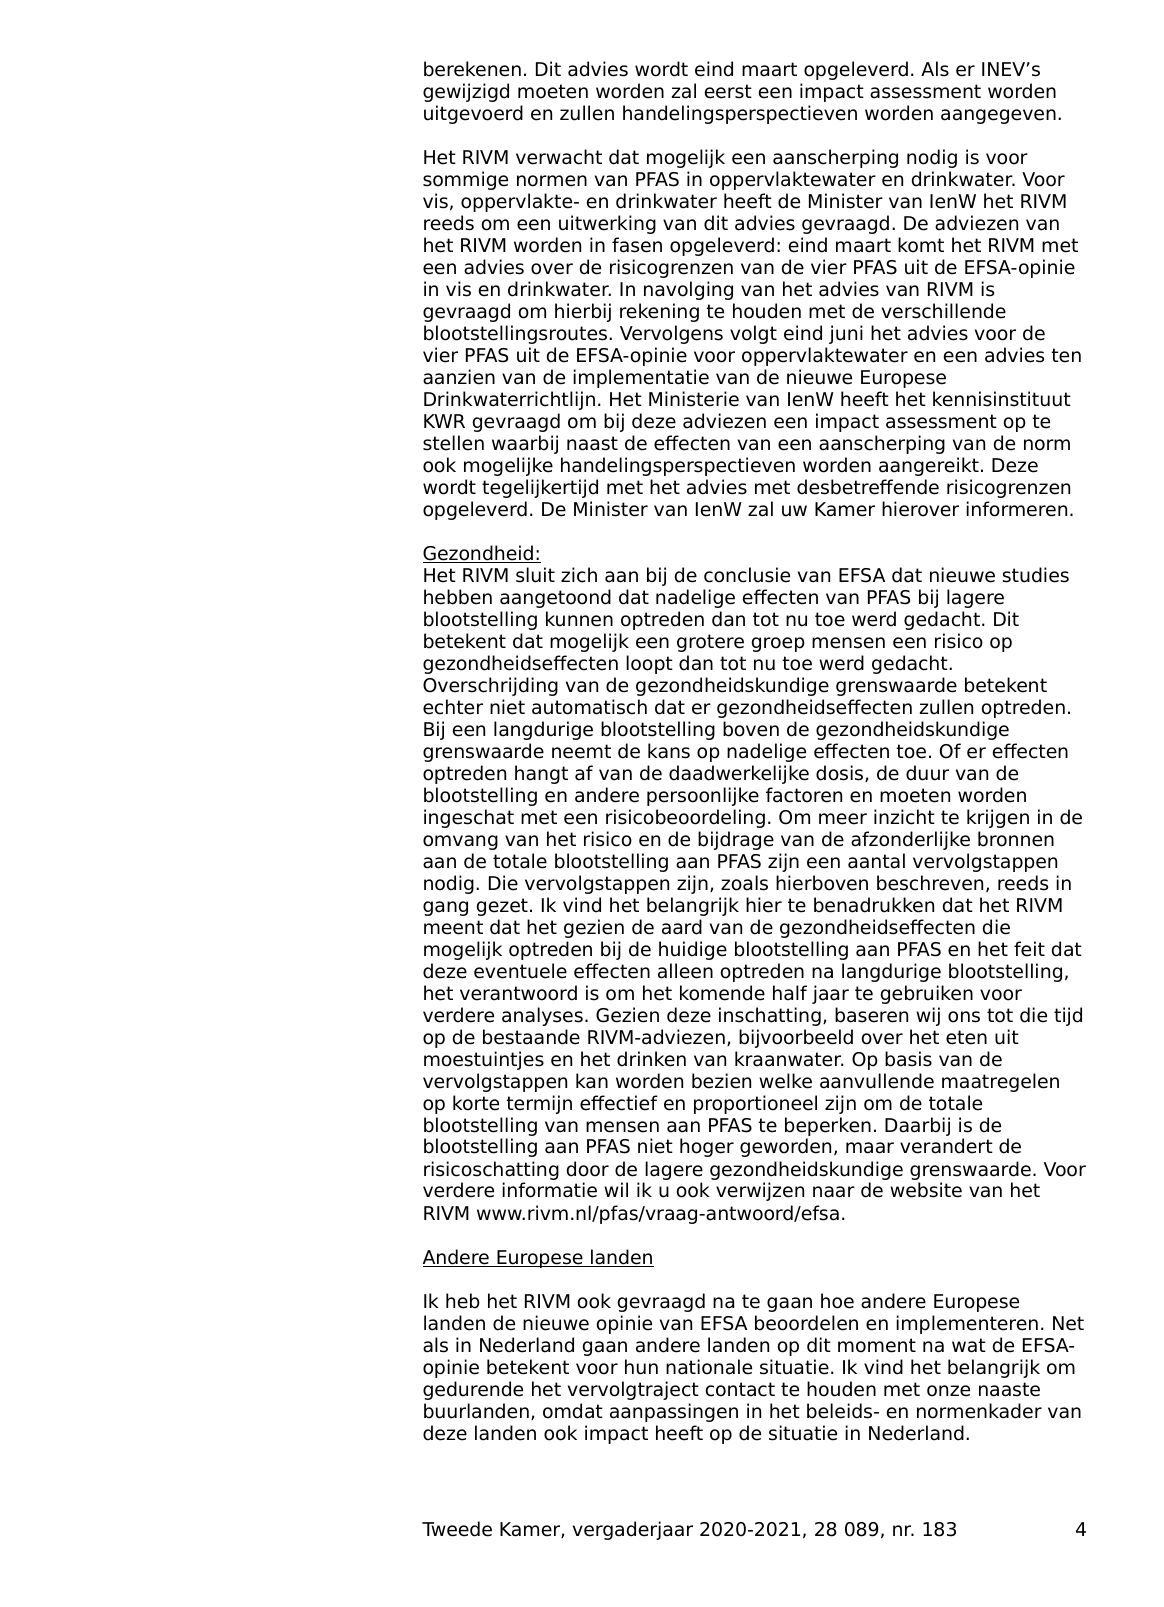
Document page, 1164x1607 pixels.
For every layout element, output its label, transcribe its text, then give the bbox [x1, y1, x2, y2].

text Gezondheid: [422, 543, 1087, 565]
text Het RIVM verwacht dat mogelijk een aanscherping nodig is voor sommige normen van PFAS in oppervlaktewater en drinkwater. Voor vis, oppervlakte- en drinkwater heeft de Minister van IenW het RIVM reeds om een uitwerking van dit advies gevraagd. De adviezen van het RIVM worden in fasen opgeleverd: eind maart komt het RIVM met een advies over de risicogrenzen van de vier PFAS uit de EFSA-opinie in vis en drinkwater. In navolging van het advies van RIVM is gevraagd om hierbij rekening te houden met de verschillende blootstellingsroutes. Vervolgens volgt eind juni het advies voor de vier PFAS uit de EFSA-opinie voor oppervlaktewater en een advies ten aanzien van de implementatie van de nieuwe Europese Drinkwaterrichtlijn. Het Ministerie van IenW heeft het kennisinstituut KWR gevraagd om bij deze adviezen een impact assessment op te stellen waarbij naast de effecten van een aanscherping van de norm ook mogelijke handelingsperspectieven worden aangereikt. Deze wordt tegelijkertijd met het advies met desbetreffende risicogrenzen opgeleverd. De Minister van IenW zal uw Kamer hierover informeren. [422, 147, 1087, 521]
text Het RIVM sluit zich aan bij de conclusie van EFSA dat nieuwe studies hebben aangetoond dat nadelige effecten van PFAS bij lagere blootstelling kunnen optreden dan tot nu toe werd gedacht. Dit betekent dat mogelijk een grotere groep mensen een risico op gezondheidseffecten loopt dan tot nu toe werd gedacht. Overschrijding van de gezondheidskundige grenswaarde betekent echter niet automatisch dat er gezondheidseffecten zullen optreden. Bij een langdurige blootstelling boven de gezondheidskundige grenswaarde neemt de kans op nadelige effecten toe. Of er effecten optreden hangt af van de daadwerkelijke dosis, de duur van de blootstelling en andere persoonlijke factoren en moeten worden ingeschat met een risicobeoordeling. Om meer inzicht te krijgen in de omvang van het risico en de bijdrage van de afzonderlijke bronnen aan de totale blootstelling aan PFAS zijn een aantal vervolgstappen nodig. Die vervolgstappen zijn, zoals hierboven beschreven, reeds in gang gezet. Ik vind het belangrijk hier te benadrukken dat het RIVM meent dat het gezien de aard van de gezondheidseffecten die mogelijk optreden bij de huidige blootstelling aan PFAS en het feit dat deze eventuele effecten alleen optreden na langdurige blootstelling, het verantwoord is om het komende half jaar te gebruiken voor verdere analyses. Gezien deze inschatting, baseren wij ons tot die tijd op de bestaande RIVM-adviezen, bijvoorbeeld over het eten uit moestuintjes en het drinken van kraanwater. Op basis van de vervolgstappen kan worden bezien welke aanvullende maatregelen op korte termijn effectief en proportioneel zijn om de totale blootstelling van mensen aan PFAS te beperken. Daarbij is de blootstelling aan PFAS niet hoger geworden, maar verandert de risicoschatting door de lagere gezondheidskundige grenswaarde. Voor verdere informatie wil ik u ook verwijzen naar de website van het RIVM www.rivm.nl/pfas/vraag-antwoord/efsa. [422, 565, 1087, 1224]
text Ik heb het RIVM ook gevraagd na te gaan hoe andere Europese landen de nieuwe opinie van EFSA beoordelen en implementeren. Net als in Nederland gaan andere landen op dit moment na wat de EFSA-opinie betekent voor hun nationale situatie. Ik vind het belangrijk om gedurende het vervolgtraject contact te houden met onze naaste buurlanden, omdat aanpassingen in het beleids- en normenkader van deze landen ook impact heeft op de situatie in Nederland. [422, 1291, 1087, 1444]
subtitle Andere Europese landen [422, 1247, 1087, 1268]
text berekenen. Dit advies wordt eind maart opgeleverd. Als er INEV’s gewijzigd moeten worden zal eerst een impact assessment worden uitgevoerd en zullen handelingsperspectieven worden aangegeven. [422, 59, 1087, 125]
